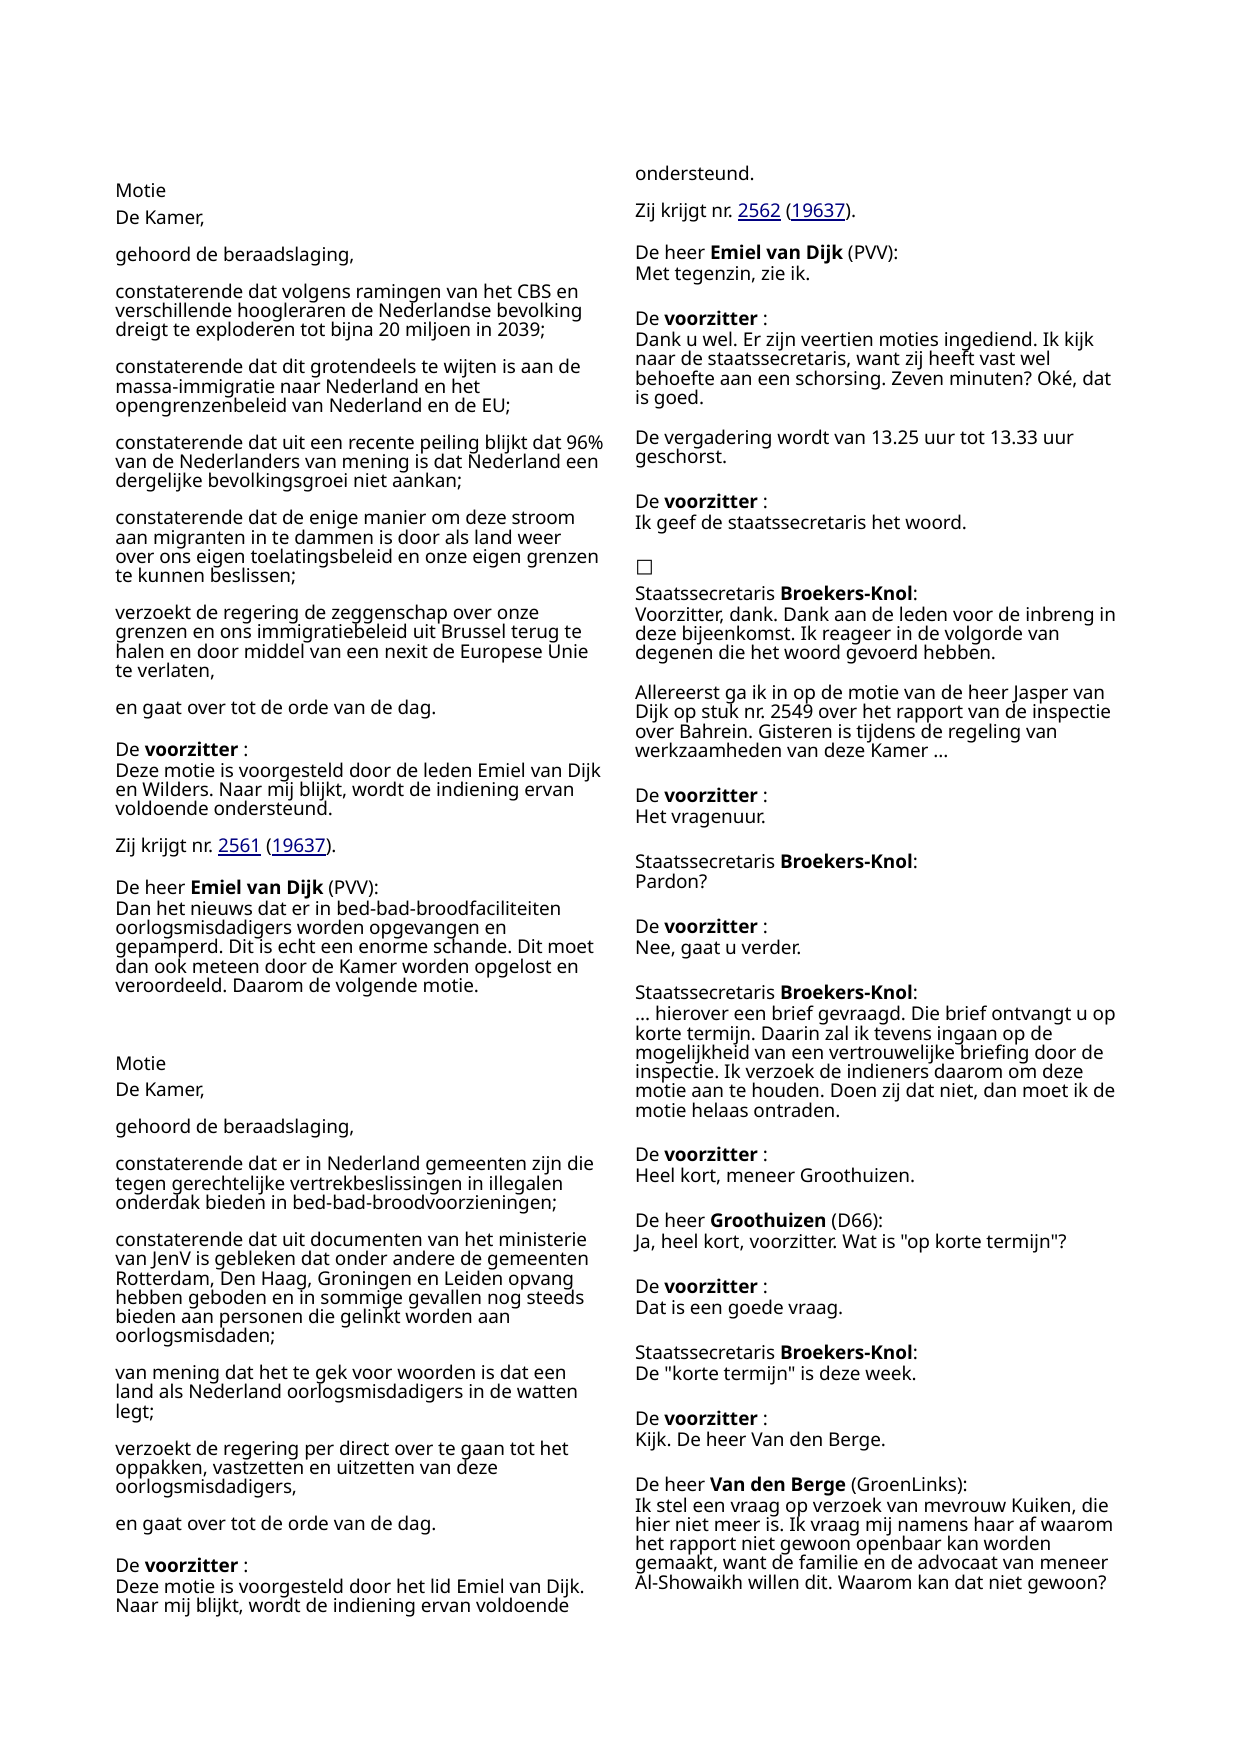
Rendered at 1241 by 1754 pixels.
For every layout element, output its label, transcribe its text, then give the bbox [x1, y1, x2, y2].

text verzoekt de regering de zeggenschap over onze grenzen en ons immigratiebeleid uit Brussel terug te halen en door middel van een nexit de Europese Unie te verlaten, [115, 604, 605, 681]
text Kijk. De heer Van den Berge. [635, 1431, 1125, 1450]
text Staatssecretaris Broekers-Knol: [635, 979, 1125, 1005]
text Staatssecretaris Broekers-Knol: [635, 1339, 1125, 1365]
text Dat is een goede vraag. [635, 1299, 1125, 1318]
text Nee, gaat u verder. [635, 939, 1125, 959]
text constaterende dat er in Nederland gemeenten zijn die tegen gerechtelijke vertrekbeslissingen in illegalen onderdak bieden in bed-bad-broodvoorzieningen; [115, 1155, 605, 1213]
text verzoekt de regering per direct over te gaan tot het oppakken, vastzetten en uitzetten van deze oorlogsmisdadigers, [115, 1440, 605, 1498]
text De heer Van den Berge (GroenLinks): [635, 1471, 1125, 1497]
text constaterende dat uit een recente peiling blijkt dat 96% van de Nederlanders van mening is dat Nederland een dergelijke bevolkingsgroei niet aankan; [115, 434, 605, 492]
text constaterende dat uit documenten van het ministerie van JenV is gebleken dat onder andere de gemeenten Rotterdam, Den Haag, Groningen en Leiden opvang hebben geboden en in sommige gevallen nog steeds bieden aan personen die gelinkt worden aan oorlogsmisdaden; [115, 1231, 605, 1347]
text De "korte termijn" is deze week. [635, 1365, 1125, 1384]
text Motie [115, 177, 605, 203]
text De voorzitter : [635, 488, 1125, 514]
text Staatssecretaris Broekers-Knol: [635, 580, 1125, 606]
text ... hierover een brief gevraagd. Die brief ontvangt u op korte termijn. Daarin zal ik tevens ingaan op de mogelijkheid van een vertrouwelijke briefing door de inspectie. Ik verzoek de indieners daarom om deze motie aan te houden. Doen zij dat niet, dan moet ik de motie helaas ontraden. [635, 1005, 1125, 1121]
text De voorzitter : [635, 1273, 1125, 1299]
text gehoord de beraadslaging, [115, 246, 605, 265]
text Heel kort, meneer Groothuizen. [635, 1167, 1125, 1187]
text Zij krijgt nr. 2562 (19637). [635, 202, 1125, 222]
text en gaat over tot de orde van de dag. [115, 699, 605, 718]
text constaterende dat volgens ramingen van het CBS en verschillende hoogleraren de Nederlandse bevolking dreigt te exploderen tot bijna 20 miljoen in 2039; [115, 283, 605, 341]
text Zij krijgt nr. 2561 (19637). [115, 837, 605, 856]
text Ik stel een vraag op verzoek van mevrouw Kuiken, die hier niet meer is. Ik vraag mij namens haar af waarom het rapport niet gewoon openbaar kan worden gemaakt, want de familie en de advocaat van meneer Al-Showaikh willen dit. Waarom kan dat niet gewoon? [635, 1497, 1125, 1593]
text van mening dat het te gek voor woorden is dat een land als Nederland oorlogsmisdadigers in de watten legt; [115, 1364, 605, 1422]
text Deze motie is voorgesteld door het lid Emiel van Dijk. Naar mij blijkt, wordt de indiening ervan voldoende [115, 1578, 605, 1617]
text Staatssecretaris Broekers-Knol: [635, 848, 1125, 873]
text De heer Groothuizen (D66): [635, 1207, 1125, 1233]
text ⬜ [635, 554, 1125, 580]
text Motie [115, 1050, 605, 1076]
text Met tegenzin, zie ik. [635, 265, 1125, 284]
text Ja, heel kort, voorzitter. Wat is "op korte termijn"? [635, 1233, 1125, 1252]
text Dank u wel. Er zijn veertien moties ingediend. Ik kijk naar de staatssecretaris, want zij heeft vast wel behoefte aan een schorsing. Zeven minuten? Oké, dat is goed. [635, 331, 1125, 408]
text De voorzitter : [115, 1552, 605, 1578]
text constaterende dat dit grotendeels te wijten is aan de massa-immigratie naar Nederland en het opengrenzenbeleid van Nederland en de EU; [115, 358, 605, 416]
text De vergadering wordt van 13.25 uur tot 13.33 uur geschorst. [635, 429, 1125, 467]
text Dan het nieuws dat er in bed-bad-broodfaciliteiten oorlogsmisdadigers worden opgevangen en gepamperd. Dit is echt een enorme schande. Dit moet dan ook meteen door de Kamer worden opgelost en veroordeeld. Daarom de volgende motie. [115, 900, 605, 996]
text Pardon? [635, 873, 1125, 893]
text De Kamer, [115, 209, 605, 228]
text De voorzitter : [635, 782, 1125, 808]
text De voorzitter : [635, 305, 1125, 331]
text Deze motie is voorgesteld door de leden Emiel van Dijk en Wilders. Naar mij blijkt, wordt de indiening ervan voldoende ondersteund. [115, 762, 605, 819]
text constaterende dat de enige manier om deze stroom aan migranten in te dammen is door als land weer over ons eigen toelatingsbeleid en onze eigen grenzen te kunnen beslissen; [115, 509, 605, 586]
text De voorzitter : [635, 914, 1125, 939]
text ondersteund. [635, 165, 1125, 184]
text gehoord de beraadslaging, [115, 1118, 605, 1138]
text De Kamer, [115, 1081, 605, 1101]
text De heer Emiel van Dijk (PVV): [635, 239, 1125, 265]
text De voorzitter : [635, 1142, 1125, 1167]
text Ik geef de staatssecretaris het woord. [635, 514, 1125, 533]
text Het vragenuur. [635, 808, 1125, 827]
text Allereerst ga ik in op de motie van de heer Jasper van Dijk op stuk nr. 2549 over het rapport van de inspectie over Bahrein. Gisteren is tijdens de regeling van werkzaamheden van deze Kamer ... [635, 684, 1125, 761]
text De heer Emiel van Dijk (PVV): [115, 874, 605, 900]
text en gaat over tot de orde van de dag. [115, 1515, 605, 1534]
text De voorzitter : [635, 1405, 1125, 1431]
text De voorzitter : [115, 736, 605, 762]
text Voorzitter, dank. Dank aan de leden voor de inbreng in deze bijeenkomst. Ik reageer in de volgorde van degenen die het woord gevoerd hebben. [635, 606, 1125, 663]
